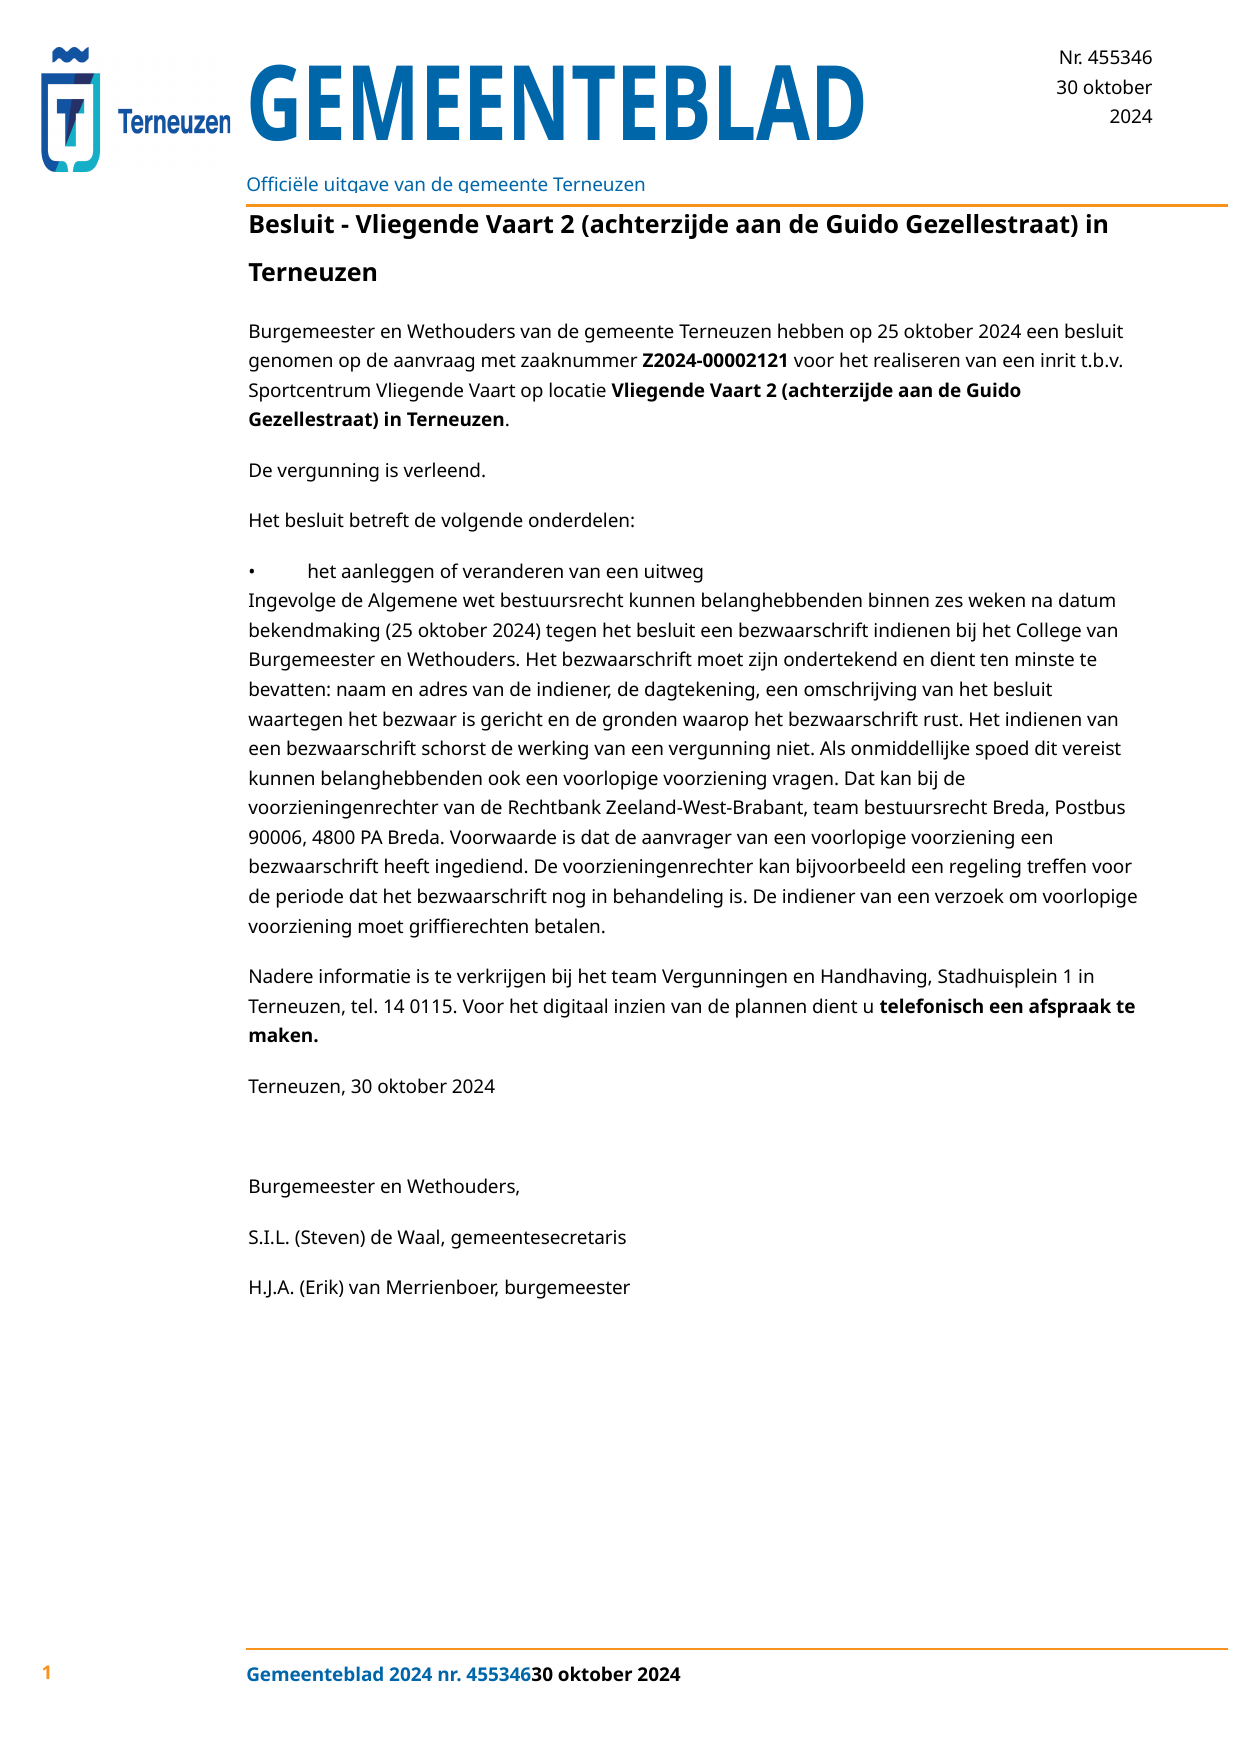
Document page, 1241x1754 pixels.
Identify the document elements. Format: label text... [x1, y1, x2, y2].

text Terneuzen, 30 oktober 2024 [248, 1073, 1152, 1099]
text Het besluit betreft de volgende onderdelen: [248, 507, 1152, 533]
list het aanleggen of veranderen van een uitweg [248, 558, 1152, 584]
text Besluit - Vliegende Vaart 2 (achterzijde aan de Guido Gezellestraat) in Terneuzen [248, 207, 1152, 288]
text Burgemeester en Wethouders, [248, 1174, 1152, 1199]
text Nadere informatie is te verkrijgen bij het team Vergunningen en Handhaving, Stadhuisplein 1 in Terneuzen, tel. 14 0115. Voor het digitaal inzien van de plannen dient u telefonisch een afspraak te maken. [248, 963, 1152, 1048]
text S.I.L. (Steven) de Waal, gemeentesecretaris [248, 1224, 1152, 1250]
text Burgemeester en Wethouders van de gemeente Terneuzen hebben op 25 oktober 2024 een besluit genomen op de aanvraag met zaaknummer Z2024-00002121 voor het realiseren van een inrit t.b.v. Sportcentrum Vliegende Vaart op locatie Vliegende Vaart 2 (achterzijde aan de Guido Gezellestraat) in Terneuzen. [248, 318, 1152, 432]
text De vergunning is verleend. [248, 457, 1152, 483]
picture [41, 47, 231, 172]
text Ingevolge de Algemene wet bestuursrecht kunnen belanghebbenden binnen zes weken na datum bekendmaking (25 oktober 2024) tegen het besluit een bezwaarschrift indienen bij het College van Burgemeester en Wethouders. Het bezwaarschrift moet zijn ondertekend en dient ten minste te bevatten: naam en adres van de indiener, de dagtekening, een omschrijving van het besluit waartegen het bezwaar is gericht en de gronden waarop het bezwaarschrift rust. Het indienen van een bezwaarschrift schorst de werking van een vergunning niet. Als onmiddellijke spoed dit vereist kunnen belanghebbenden ook een voorlopige voorziening vragen. Dat kan bij de voorzieningenrechter van de Rechtbank Zeeland-West-Brabant, team bestuursrecht Breda, Postbus 90006, 4800 PA Breda. Voorwaarde is dat de aanvrager van een voorlopige voorziening een bezwaarschrift heeft ingediend. De voorzieningenrechter kan bijvoorbeeld een regeling treffen voor de periode dat het bezwaarschrift nog in behandeling is. De indiener van een verzoek om voorlopige voorziening moet griffierechten betalen. [248, 587, 1152, 939]
text H.J.A. (Erik) van Merrienboer, burgemeester [248, 1274, 1152, 1300]
